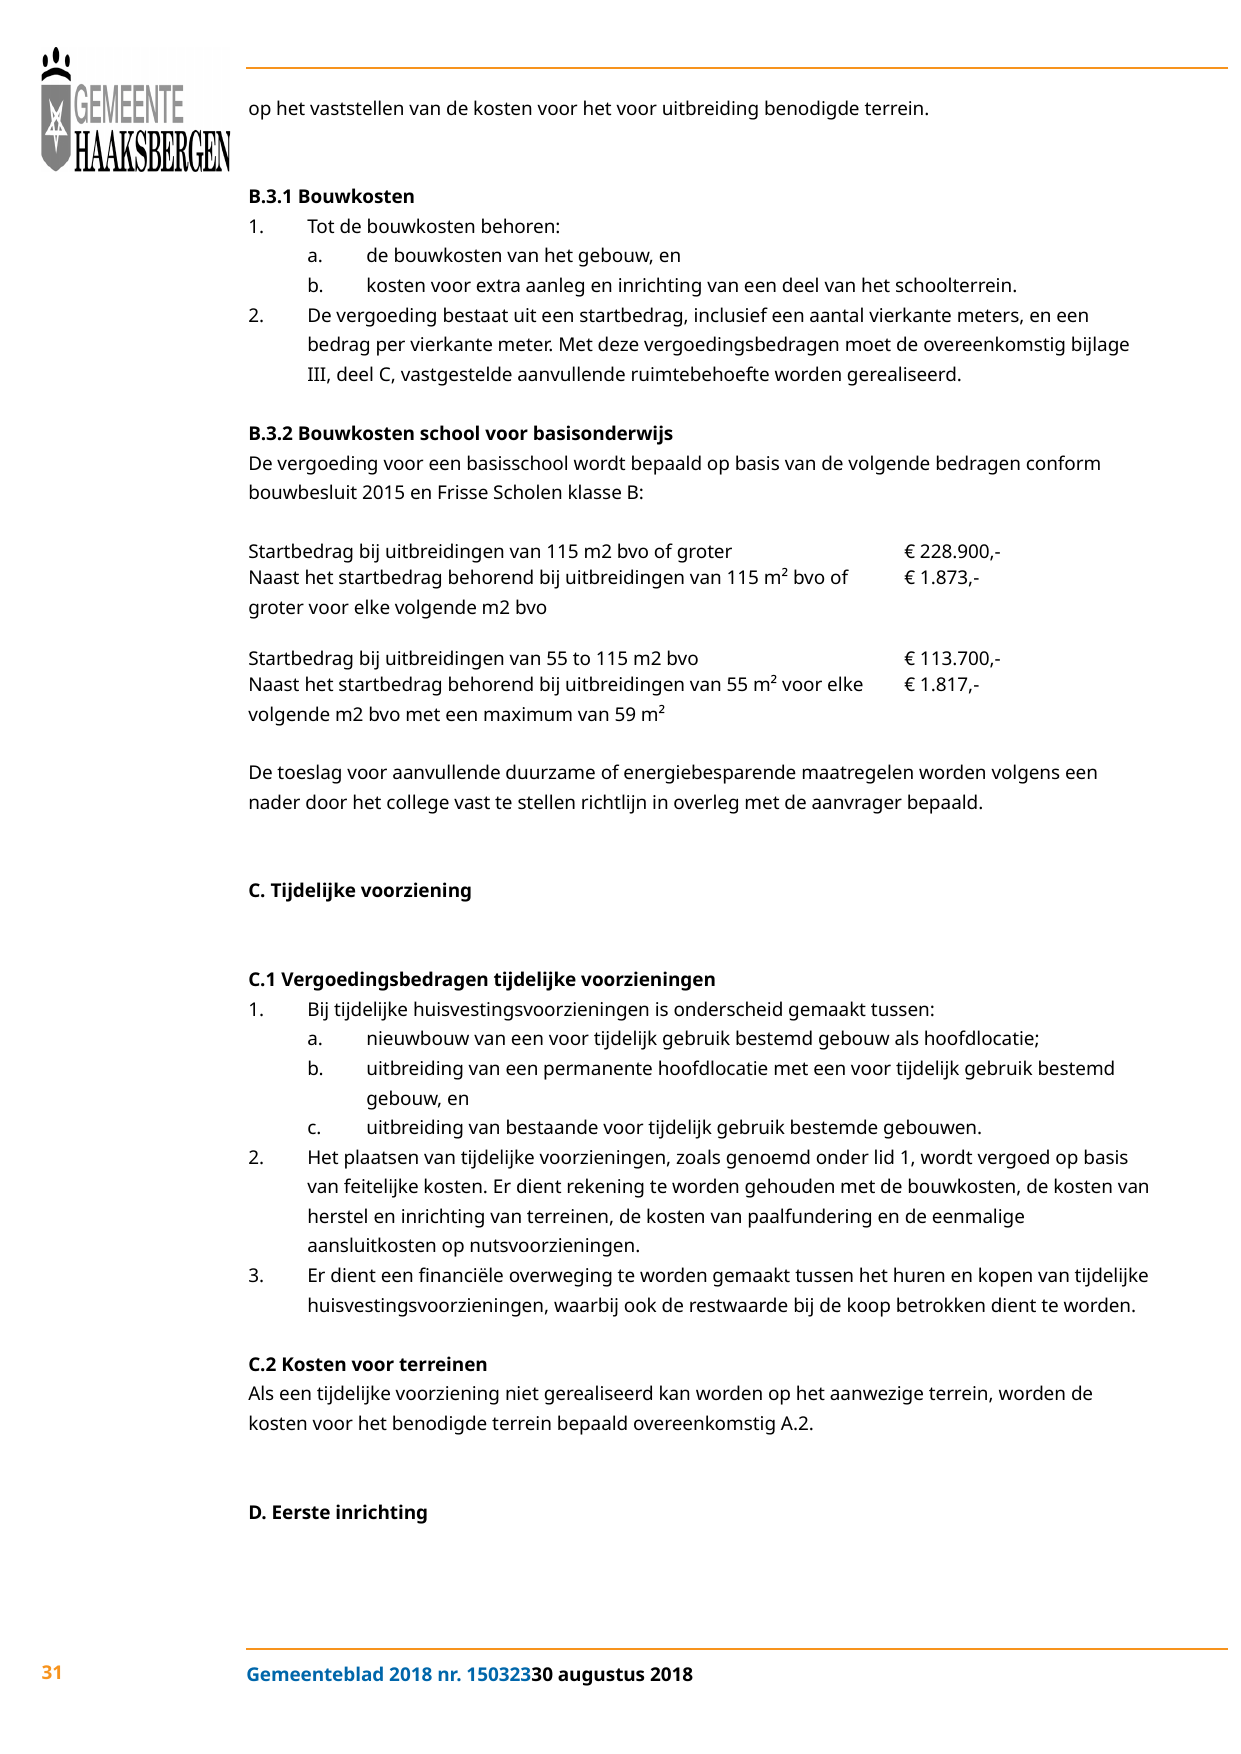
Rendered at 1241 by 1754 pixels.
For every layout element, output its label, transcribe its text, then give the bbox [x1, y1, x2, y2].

text C. Tijdelijke voorziening [248, 878, 1152, 903]
list kosten voor extra aanleg en inrichting van een deel van het schoolterrein. [307, 272, 1152, 298]
table_cell [248, 620, 904, 645]
table_cell [904, 620, 1152, 645]
list Tot de bouwkosten behoren: [248, 213, 1152, 239]
text op het vaststellen van de kosten voor het voor uitbreiding benodigde terrein. [248, 95, 1152, 121]
text B.3.1 Bouwkosten [248, 183, 1152, 209]
text De toeslag voor aanvullende duurzame of energiebesparende maatregelen worden volgens een nader door het college vast te stellen richtlijn in overleg met de aanvrager bepaald. [248, 759, 1152, 814]
text C.1 Vergoedingsbedragen tijdelijke voorzieningen [248, 966, 1152, 992]
list de bouwkosten van het gebouw, en [307, 243, 1152, 268]
table_cell € 1.873,- [904, 564, 1152, 620]
list nieuwbouw van een voor tijdelijk gebruik bestemd gebouw als hoofdlocatie; [307, 1026, 1152, 1051]
list uitbreiding van bestaande voor tijdelijk gebruik bestemde gebouwen. [307, 1114, 1152, 1140]
table_cell Startbedrag bij uitbreidingen van 55 to 115 m2 bvo [248, 645, 904, 671]
text C.2 Kosten voor terreinen [248, 1351, 1152, 1377]
text B.3.2 Bouwkosten school voor basisonderwijs [248, 420, 1152, 446]
table_cell Naast het startbedrag behorend bij uitbreidingen van 55 m² voor elke volgende m2 bvo met een maximum van 59 m² [248, 671, 904, 726]
list Er dient een financiële overweging te worden gemaakt tussen het huren en kopen van tijdelijke huisvestingsvoorzieningen, waarbij ook de restwaarde bij de koop betrokken dient te worden. [248, 1262, 1152, 1317]
text Als een tijdelijke voorziening niet gerealiseerd kan worden op het aanwezige terrein, worden de kosten voor het benodigde terrein bepaald overeenkomstig A.2. [248, 1381, 1152, 1436]
list De vergoeding bestaat uit een startbedrag, inclusief een aantal vierkante meters, en een bedrag per vierkante meter. Met deze vergoedingsbedragen moet de overeenkomstig bijlage III, deel C, vastgestelde aanvullende ruimtebehoefte worden gerealiseerd. [248, 302, 1152, 387]
text De vergoeding voor een basisschool wordt bepaald op basis van de volgende bedragen conform bouwbesluit 2015 en Frisse Scholen klasse B: [248, 450, 1152, 505]
table_header Startbedrag bij uitbreidingen van 115 m2 bvo of groter [248, 539, 904, 564]
picture [41, 47, 231, 172]
list Bij tijdelijke huisvestingsvoorzieningen is onderscheid gemaakt tussen: [248, 996, 1152, 1022]
text D. Eerste inrichting [248, 1499, 1152, 1524]
list Het plaatsen van tijdelijke voorzieningen, zoals genoemd onder lid 1, wordt vergoed op basis van feitelijke kosten. Er dient rekening te worden gehouden met de bouwkosten, de kosten van herstel en inrichting van terreinen, de kosten van paalfundering en de eenmalige aansluitkosten op nutsvoorzieningen. [248, 1144, 1152, 1258]
list uitbreiding van een permanente hoofdlocatie met een voor tijdelijk gebruik bestemd gebouw, en [307, 1055, 1152, 1110]
table_cell € 113.700,- [904, 645, 1152, 671]
table_header € 228.900,- [904, 539, 1152, 564]
table_cell Naast het startbedrag behorend bij uitbreidingen van 115 m² bvo of groter voor elke volgende m2 bvo [248, 564, 904, 620]
table_cell € 1.817,- [904, 671, 1152, 726]
